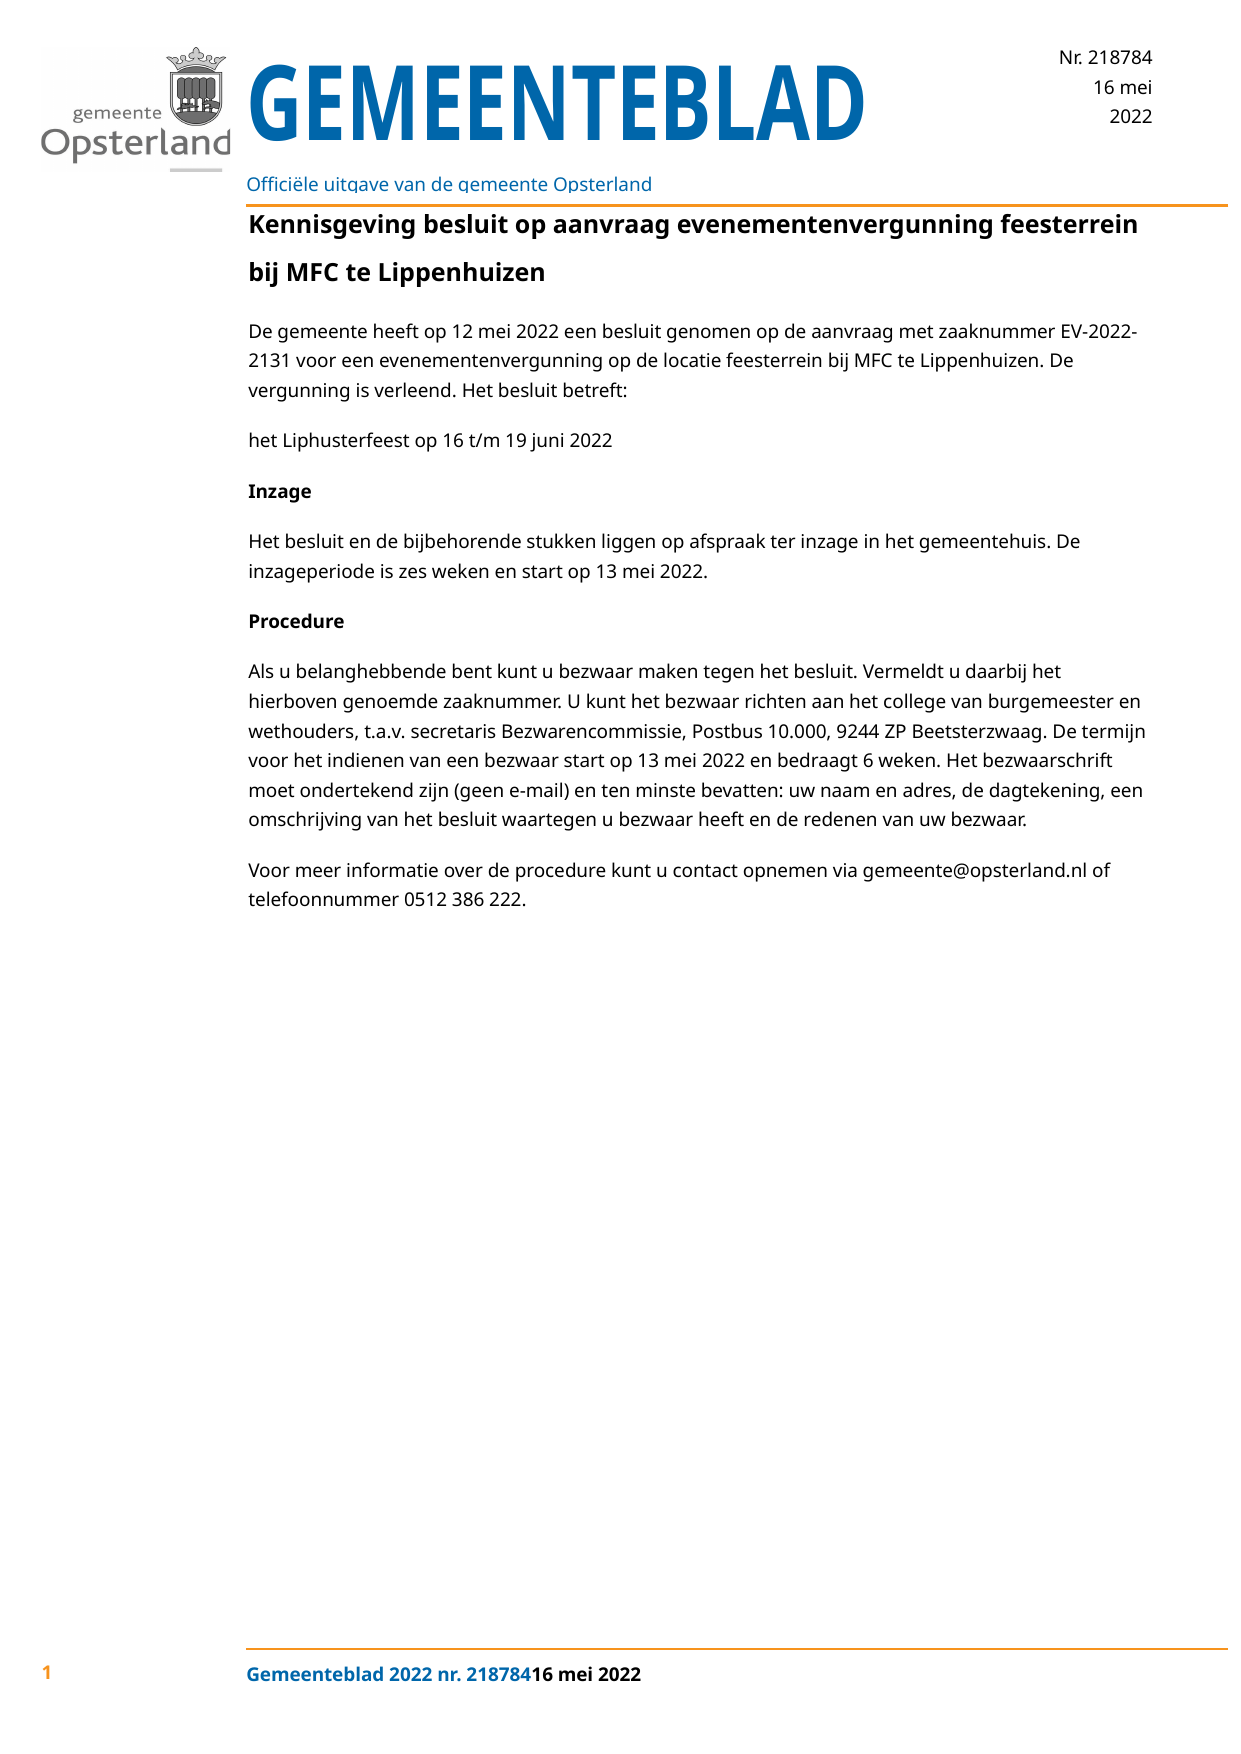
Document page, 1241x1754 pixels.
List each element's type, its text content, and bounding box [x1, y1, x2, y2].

text Als u belanghebbende bent kunt u bezwaar maken tegen het besluit. Vermeldt u daarbij het hierboven genoemde zaaknummer. U kunt het bezwaar richten aan het college van burgemeester en wethouders, t.a.v. secretaris Bezwarencommissie, Postbus 10.000, 9244 ZP Beetsterzwaag. De termijn voor het indienen van een bezwaar start op 13 mei 2022 en bedraagt 6 weken. Het bezwaarschrift moet ondertekend zijn (geen e-mail) en ten minste bevatten: uw naam en adres, de dagtekening, een omschrijving van het besluit waartegen u bezwaar heeft en de redenen van uw bezwaar. [248, 659, 1152, 832]
text Procedure [248, 608, 1152, 634]
text Inzage [248, 478, 1152, 504]
picture [41, 47, 231, 172]
text De gemeente heeft op 12 mei 2022 een besluit genomen op de aanvraag met zaaknummer EV-2022-2131 voor een evenementenvergunning op de locatie feesterrein bij MFC te Lippenhuizen. De vergunning is verleend. Het besluit betreft: [248, 318, 1152, 403]
text het Liphusterfeest op 16 t/m 19 juni 2022 [248, 427, 1152, 453]
text Kennisgeving besluit op aanvraag evenementenvergunning feesterrein bij MFC te Lippenhuizen [248, 207, 1152, 288]
text Voor meer informatie over de procedure kunt u contact opnemen via gemeente@opsterland.nl of telefoonnummer 0512 386 222. [248, 857, 1152, 912]
text Het besluit en de bijbehorende stukken liggen op afspraak ter inzage in het gemeentehuis. De inzageperiode is zes weken en start op 13 mei 2022. [248, 528, 1152, 584]
